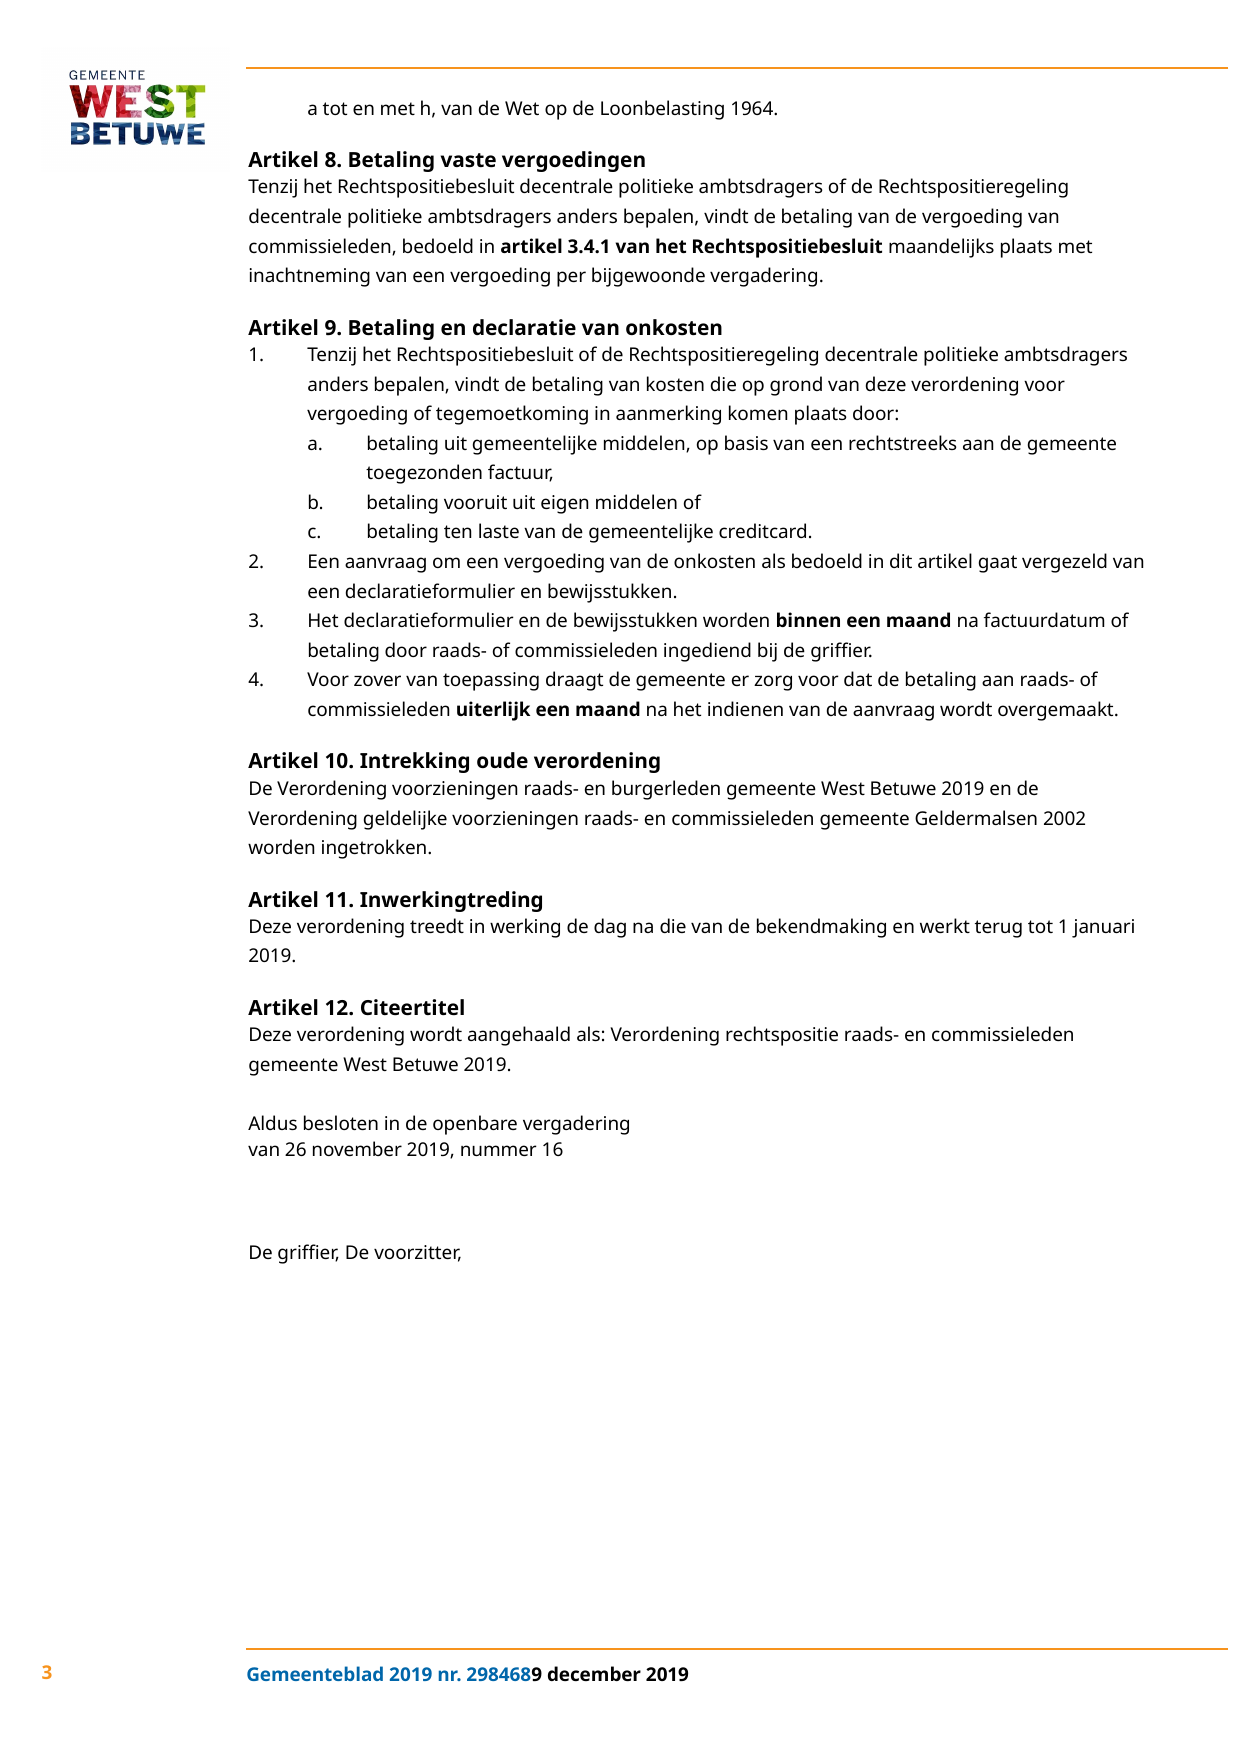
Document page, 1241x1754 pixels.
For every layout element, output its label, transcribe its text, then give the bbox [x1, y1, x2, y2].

text Artikel 9. Betaling en declaratie van onkosten [248, 313, 1152, 341]
text Artikel 8. Betaling vaste vergoedingen [248, 145, 1152, 174]
text Artikel 10. Intrekking oude verordening [248, 747, 1152, 775]
list Tenzij het Rechtspositiebesluit of de Rechtspositieregeling decentrale politieke ambtsdragers anders bepalen, vindt de betaling van kosten die op grond van deze verordening voor vergoeding of tegemoetkoming in aanmerking komen plaats door: [248, 341, 1152, 426]
text Artikel 11. Inwerkingtreding [248, 885, 1152, 913]
list Een aanvraag om een vergoeding van de onkosten als bedoeld in dit artikel gaat vergezeld van een declaratieformulier en bewijsstukken. [248, 548, 1152, 604]
list a tot en met h, van de Wet op de Loonbelasting 1964. [248, 95, 1152, 121]
picture [41, 47, 231, 172]
text Aldus besloten in de openbare vergadering [248, 1110, 1152, 1136]
text van 26 november 2019, nummer 16 [248, 1136, 1152, 1162]
text Tenzij het Rechtspositiebesluit decentrale politieke ambtsdragers of de Rechtspositieregeling decentrale politieke ambtsdragers anders bepalen, vindt de betaling van de vergoeding van commissieleden, bedoeld in artikel 3.4.1 van het Rechtspositiebesluit maandelijks plaats met inachtneming van een vergoeding per bijgewoonde vergadering. [248, 174, 1152, 288]
text De griffier, De voorzitter, [248, 1239, 1152, 1265]
text De Verordening voorzieningen raads- en burgerleden gemeente West Betuwe 2019 en de Verordening geldelijke voorzieningen raads- en commissieleden gemeente Geldermalsen 2002 worden ingetrokken. [248, 775, 1152, 860]
list betaling uit gemeentelijke middelen, op basis van een rechtstreeks aan de gemeente toegezonden factuur, [307, 430, 1152, 485]
list Voor zover van toepassing draagt de gemeente er zorg voor dat de betaling aan raads- of commissieleden uiterlijk een maand na het indienen van de aanvraag wordt overgemaakt. [248, 667, 1152, 722]
list betaling ten laste van de gemeentelijke creditcard. [307, 519, 1152, 544]
text Deze verordening treedt in werking de dag na die van de bekendmaking en werkt terug tot 1 januari 2019. [248, 913, 1152, 968]
text Artikel 12. Citeertitel [248, 993, 1152, 1022]
list Het declaratieformulier en de bewijsstukken worden binnen een maand na factuurdatum of betaling door raads- of commissieleden ingediend bij de griffier. [248, 607, 1152, 663]
list betaling vooruit uit eigen middelen of [307, 489, 1152, 515]
text Deze verordening wordt aangehaald als: Verordening rechtspositie raads- en commissieleden gemeente West Betuwe 2019. [248, 1022, 1152, 1077]
